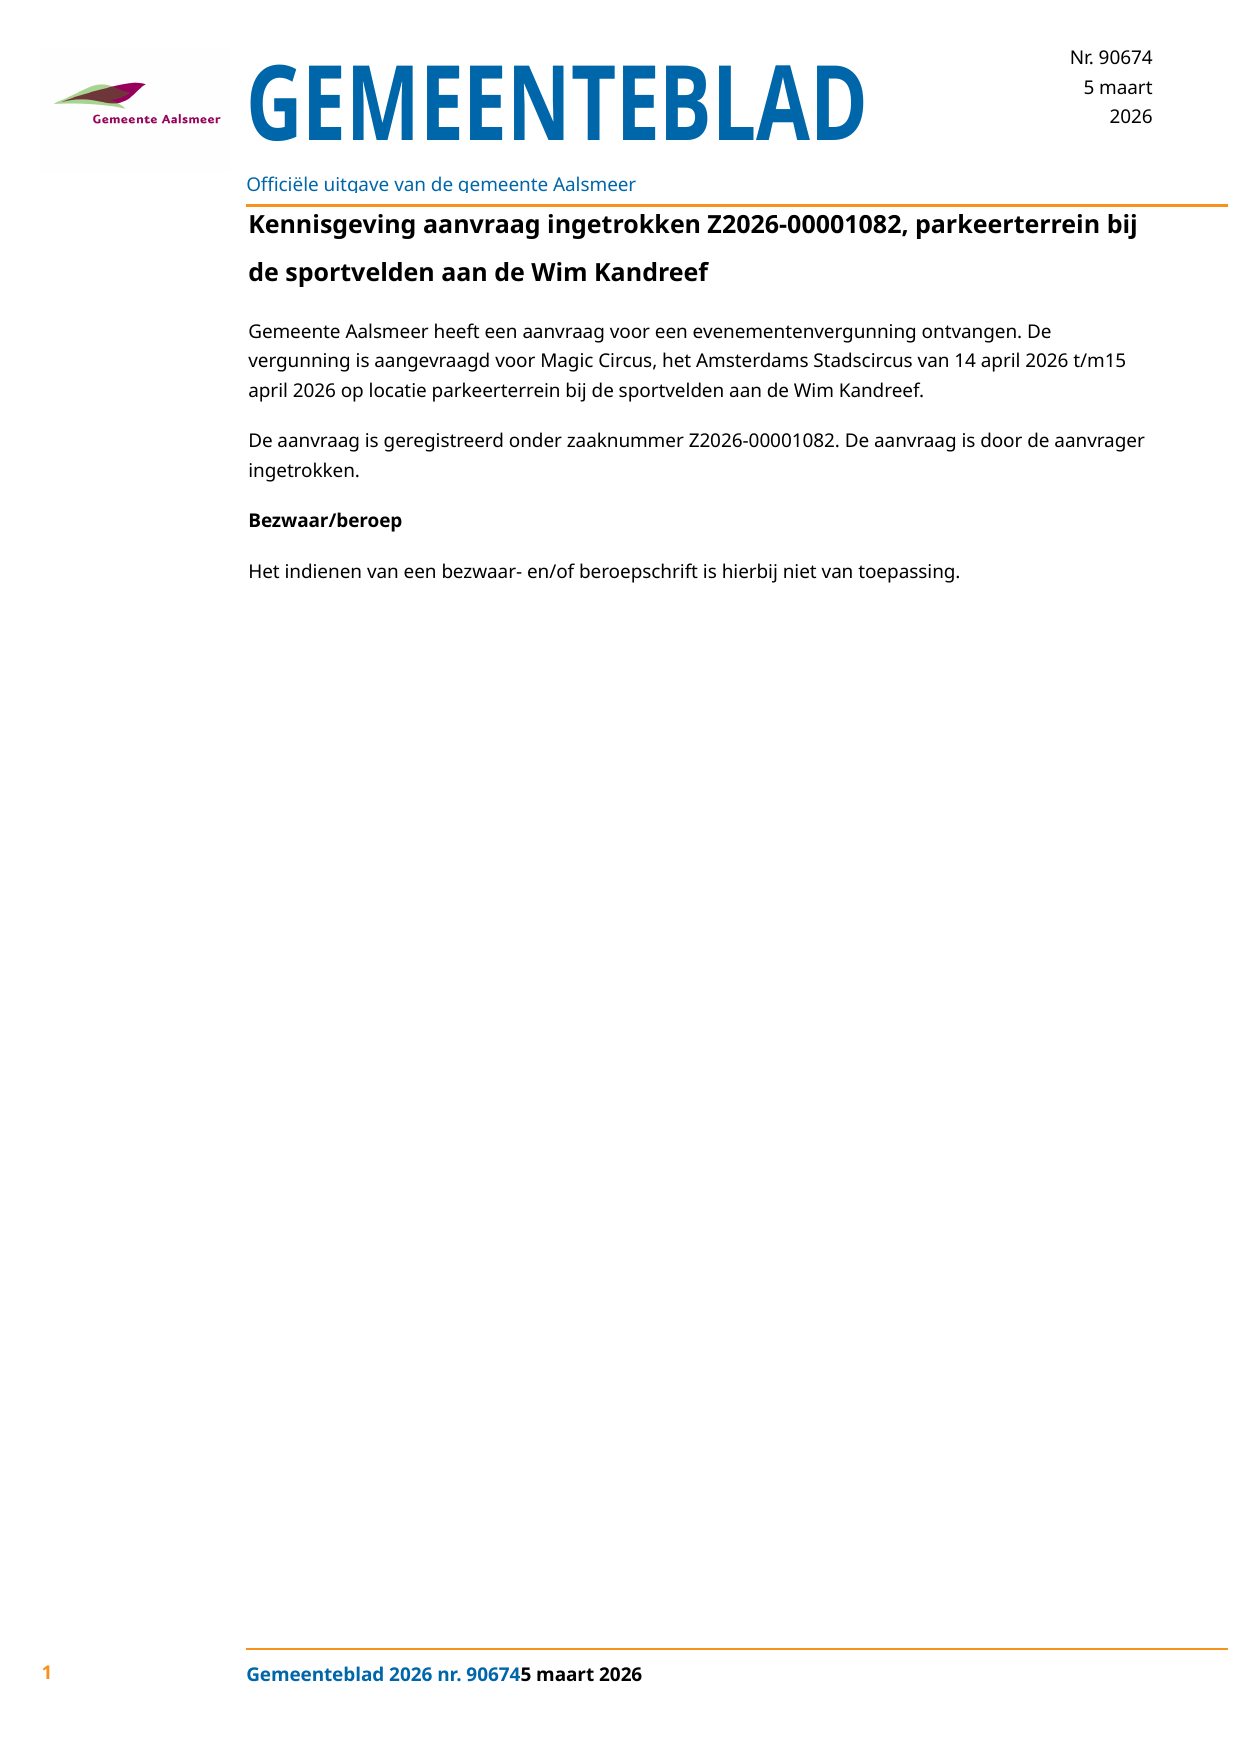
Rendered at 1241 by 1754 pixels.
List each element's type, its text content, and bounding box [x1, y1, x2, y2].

text Het indienen van een bezwaar- en/of beroepschrift is hierbij niet van toepassing. [248, 558, 1152, 584]
text Kennisgeving aanvraag ingetrokken Z2026-00001082, parkeerterrein bij de sportvelden aan de Wim Kandreef [248, 207, 1152, 288]
picture [41, 47, 231, 172]
text Gemeente Aalsmeer heeft een aanvraag voor een evenementenvergunning ontvangen. De vergunning is aangevraagd voor Magic Circus, het Amsterdams Stadscircus van 14 april 2026 t/m15 april 2026 op locatie parkeerterrein bij de sportvelden aan de Wim Kandreef. [248, 318, 1152, 403]
text De aanvraag is geregistreerd onder zaaknummer Z2026-00001082. De aanvraag is door de aanvrager ingetrokken. [248, 427, 1152, 483]
text Bezwaar/beroep [248, 507, 1152, 533]
